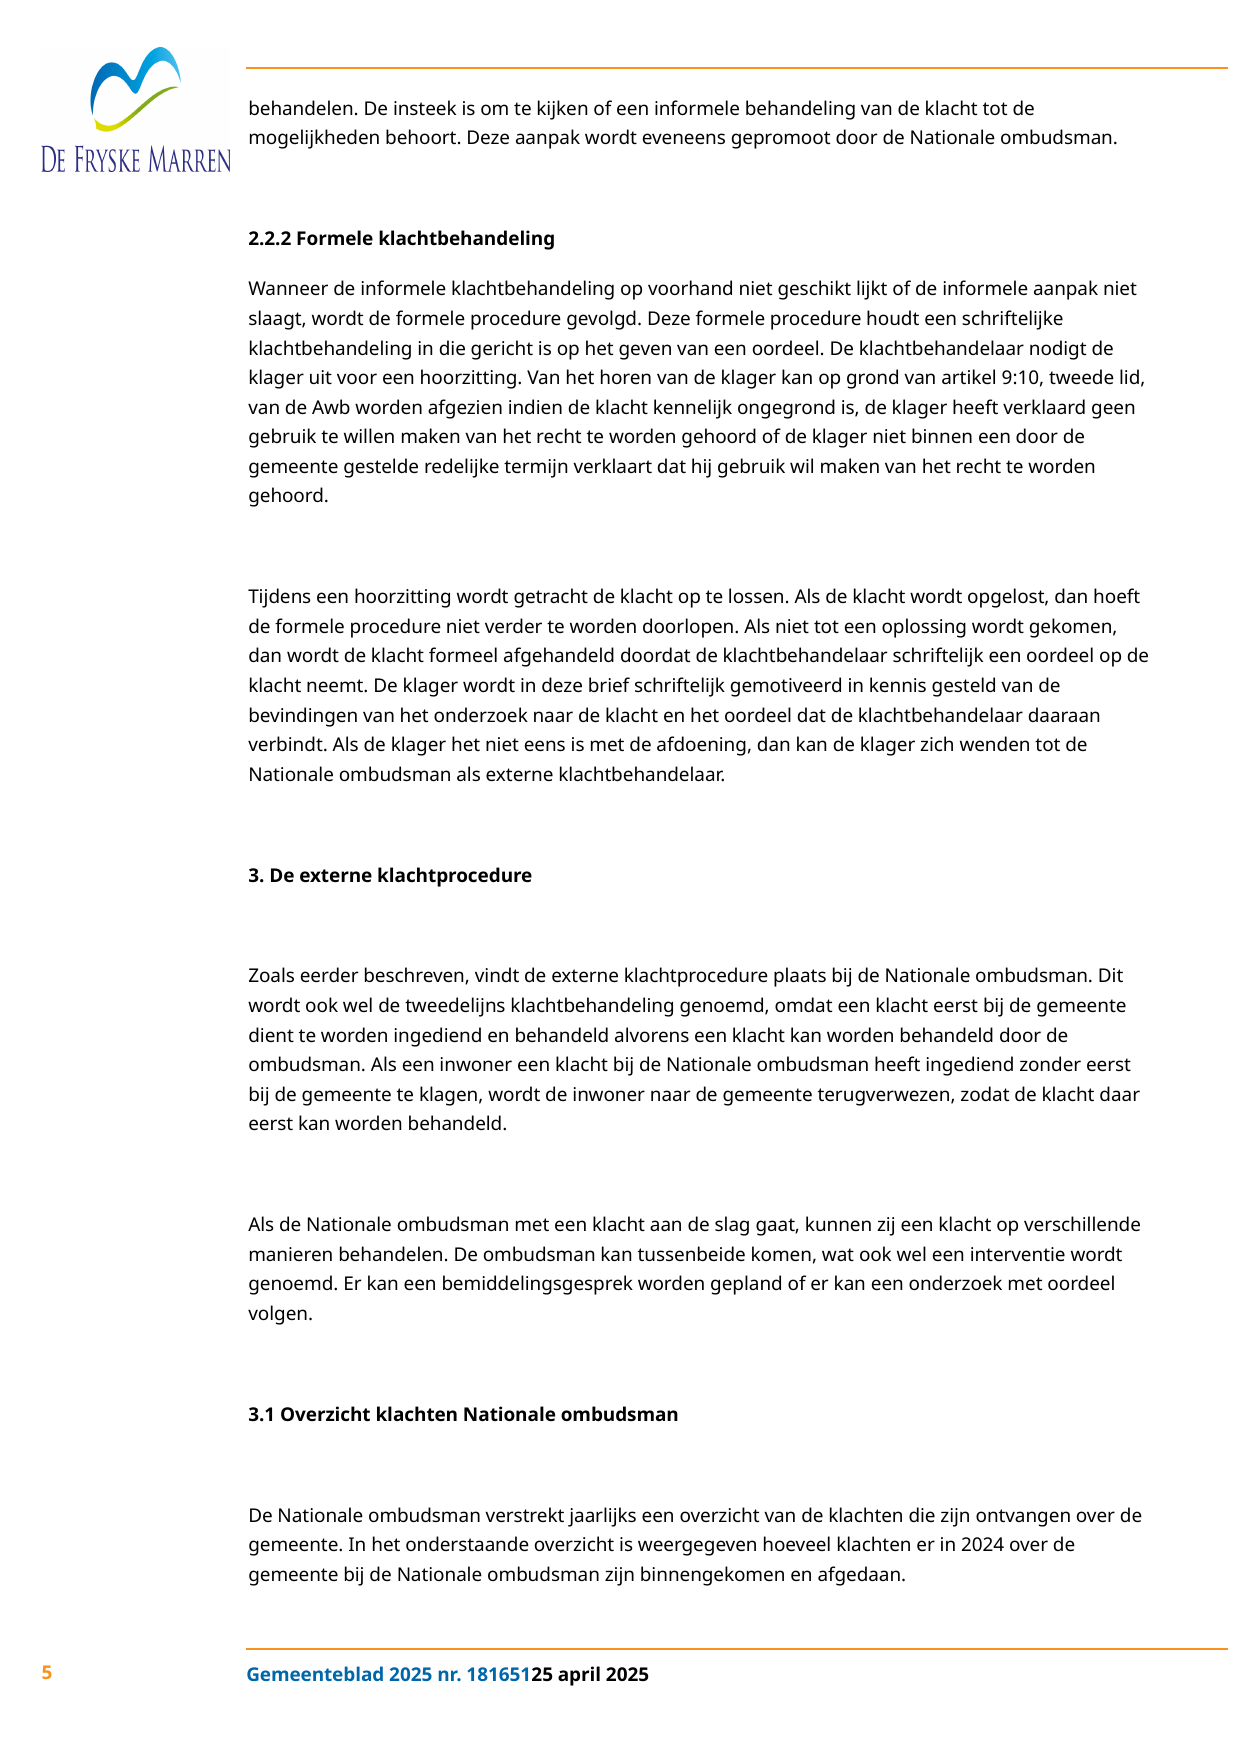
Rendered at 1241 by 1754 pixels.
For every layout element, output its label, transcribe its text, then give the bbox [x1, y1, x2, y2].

text 3. De externe klachtprocedure [248, 862, 1152, 888]
text 2.2.2 Formele klachtbehandeling [248, 225, 1152, 251]
text 3.1 Overzicht klachten Nationale ombudsman [248, 1401, 1152, 1427]
text behandelen. De insteek is om te kijken of een informele behandeling van de klacht tot de mogelijkheden behoort. Deze aanpak wordt eveneens gepromoot door de Nationale ombudsman. [248, 95, 1152, 150]
text Wanneer de informele klachtbehandeling op voorhand niet geschikt lijkt of de informele aanpak niet slaagt, wordt de formele procedure gevolgd. Deze formele procedure houdt een schriftelijke klachtbehandeling in die gericht is op het geven van een oordeel. De klachtbehandelaar nodigt de klager uit voor een hoorzitting. Van het horen van de klager kan op grond van artikel 9:10, tweede lid, van de Awb worden afgezien indien de klacht kennelijk ongegrond is, de klager heeft verklaard geen gebruik te willen maken van het recht te worden gehoord of de klager niet binnen een door de gemeente gestelde redelijke termijn verklaart dat hij gebruik wil maken van het recht te worden gehoord. [248, 276, 1152, 508]
text Tijdens een hoorzitting wordt getracht de klacht op te lossen. Als de klacht wordt opgelost, dan hoeft de formele procedure niet verder te worden doorlopen. Als niet tot een oplossing wordt gekomen, dan wordt de klacht formeel afgehandeld doordat de klachtbehandelaar schriftelijk een oordeel op de klacht neemt. De klager wordt in deze brief schriftelijk gemotiveerd in kennis gesteld van de bevindingen van het onderzoek naar de klacht en het oordeel dat de klachtbehandelaar daaraan verbindt. Als de klager het niet eens is met de afdoening, dan kan de klager zich wenden tot de Nationale ombudsman als externe klachtbehandelaar. [248, 583, 1152, 787]
text De Nationale ombudsman verstrekt jaarlijks een overzicht van de klachten die zijn ontvangen over de gemeente. In het onderstaande overzicht is weergegeven hoeveel klachten er in 2024 over de gemeente bij de Nationale ombudsman zijn binnengekomen en afgedaan. [248, 1502, 1152, 1587]
text Als de Nationale ombudsman met een klacht aan de slag gaat, kunnen zij een klacht op verschillende manieren behandelen. De ombudsman kan tussenbeide komen, wat ook wel een interventie wordt genoemd. Er kan een bemiddelingsgesprek worden gepland of er kan een onderzoek met oordeel volgen. [248, 1211, 1152, 1326]
text Zoals eerder beschreven, vindt de externe klachtprocedure plaats bij de Nationale ombudsman. Dit wordt ook wel de tweedelijns klachtbehandeling genoemd, omdat een klacht eerst bij de gemeente dient te worden ingediend en behandeld alvorens een klacht kan worden behandeld door de ombudsman. Als een inwoner een klacht bij de Nationale ombudsman heeft ingediend zonder eerst bij de gemeente te klagen, wordt de inwoner naar de gemeente terugverwezen, zodat de klacht daar eerst kan worden behandeld. [248, 963, 1152, 1136]
picture [41, 47, 231, 172]
